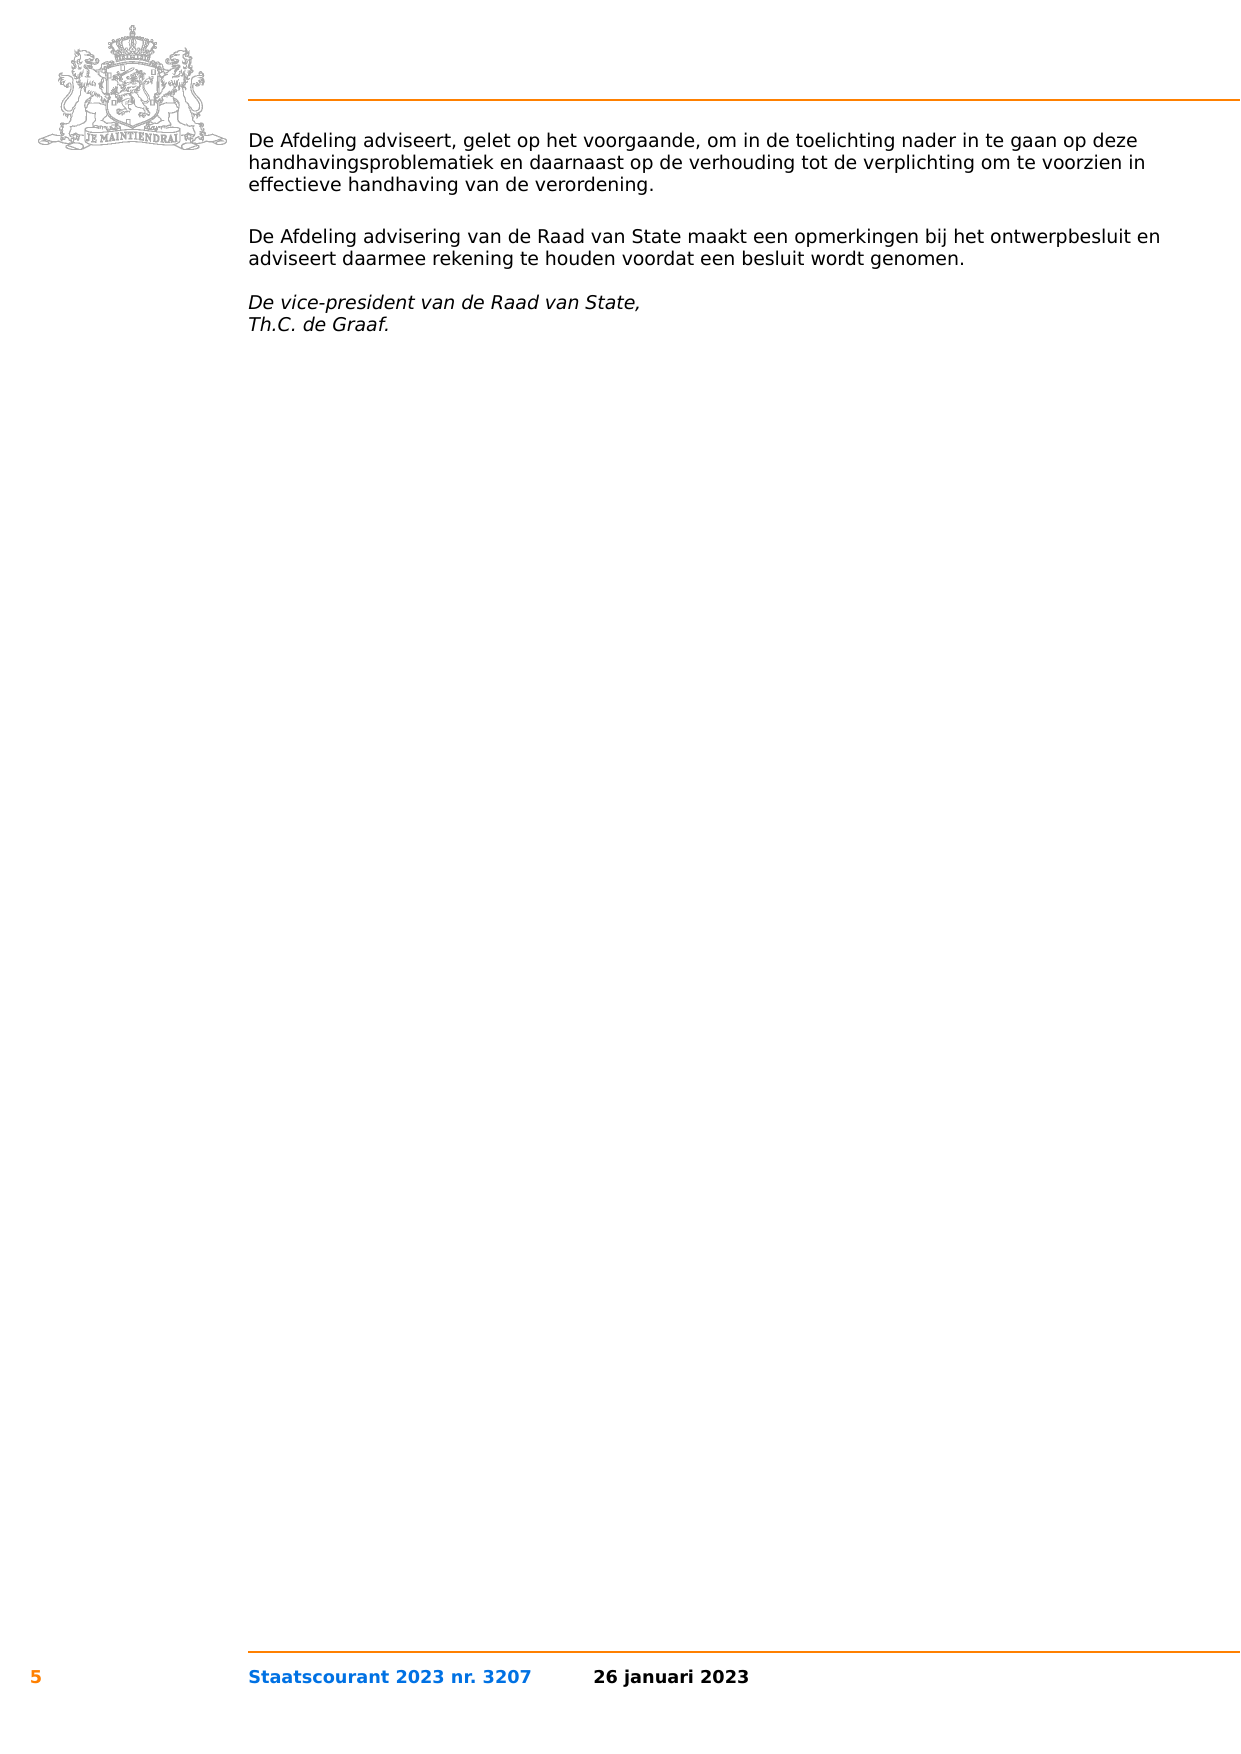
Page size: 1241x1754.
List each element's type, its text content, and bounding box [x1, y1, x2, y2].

picture [38, 25, 227, 150]
text De Afdeling advisering van de Raad van State maakt een opmerkingen bij het ontwerpbesluit en adviseert daarmee rekening te houden voordat een besluit wordt genomen. [248, 226, 1163, 270]
text De vice-president van de Raad van State, Th.C. de Graaf. [248, 292, 1163, 336]
text De Afdeling adviseert, gelet op het voorgaande, om in de toelichting nader in te gaan op deze handhavingsproblematiek en daarnaast op de verhouding tot de verplichting om te voorzien in effectieve handhaving van de verordening. [248, 130, 1163, 196]
